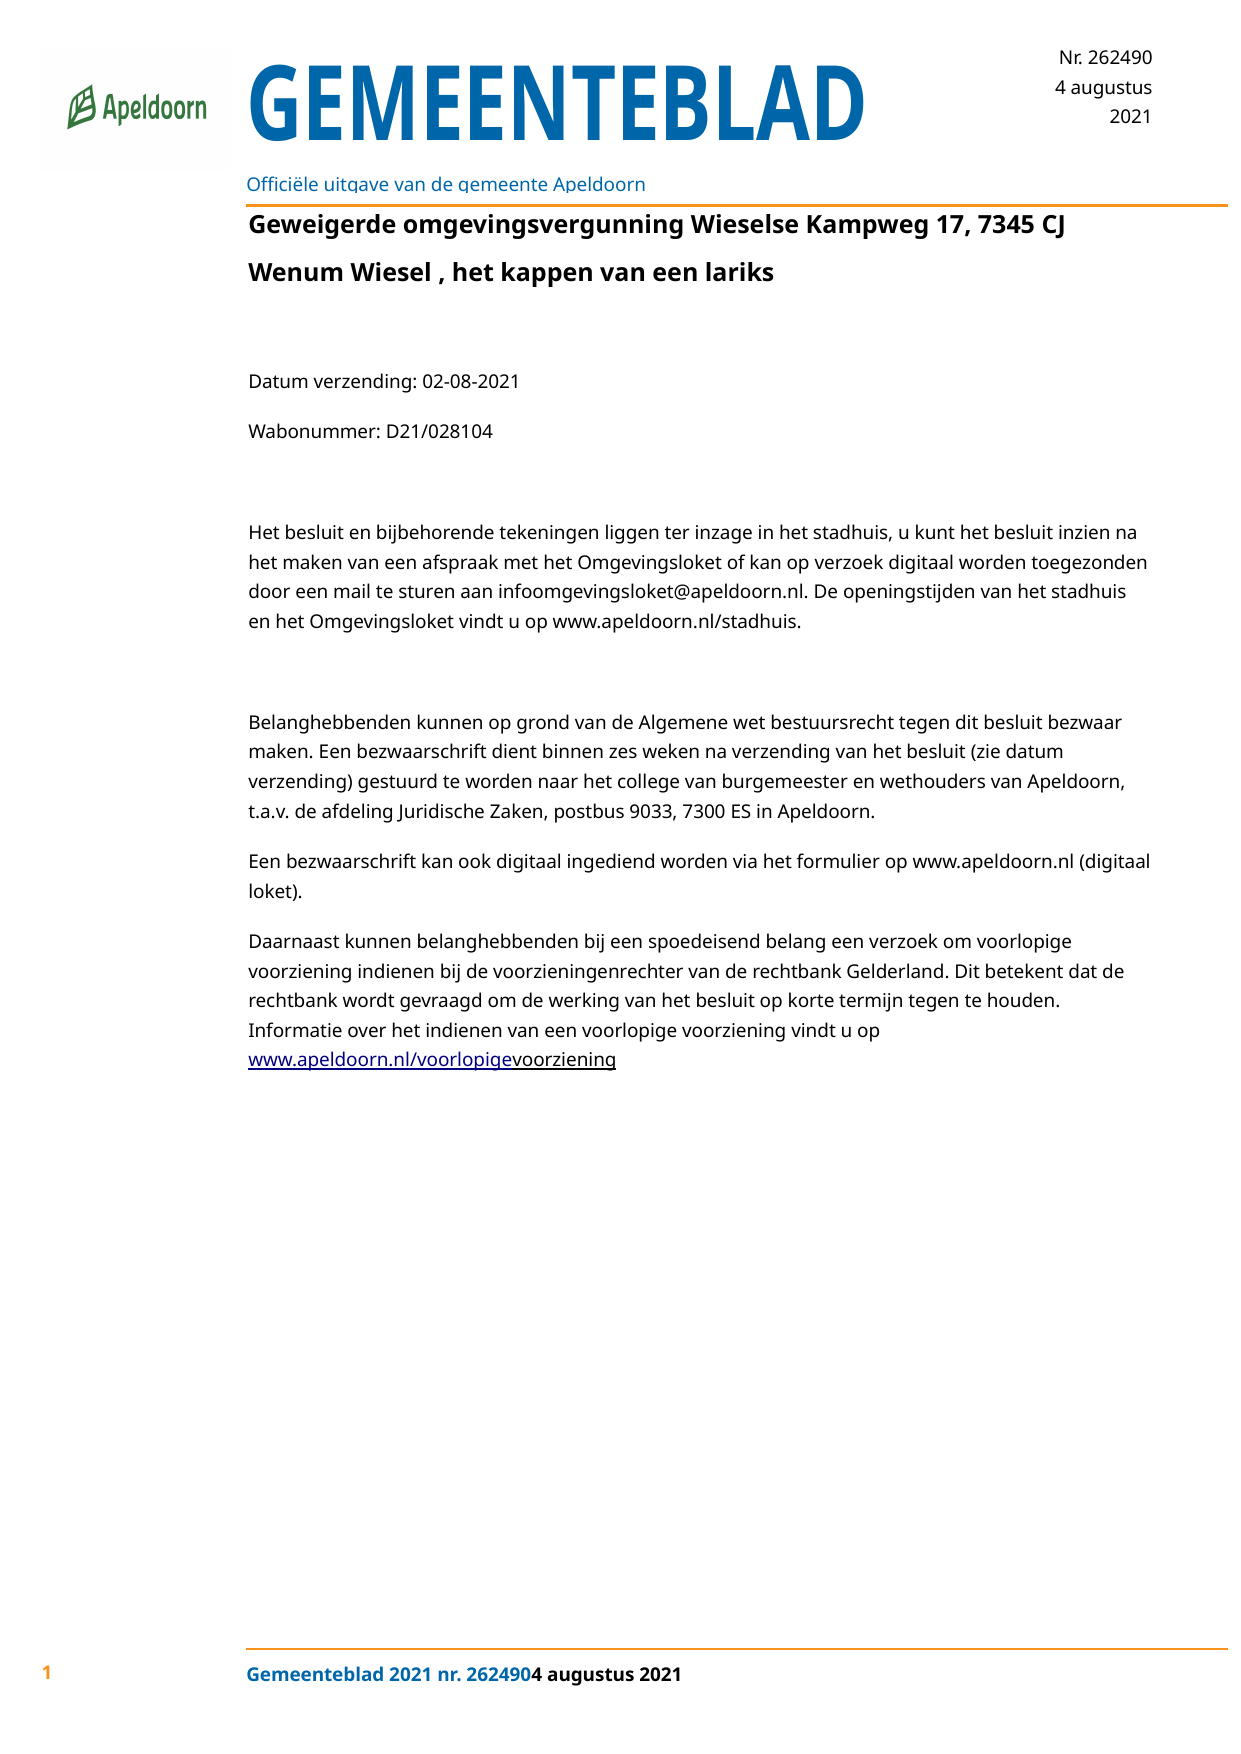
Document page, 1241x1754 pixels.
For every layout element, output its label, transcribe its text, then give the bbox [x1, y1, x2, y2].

text Daarnaast kunnen belanghebbenden bij een spoedeisend belang een verzoek om voorlopige voorziening indienen bij de voorzieningenrechter van de rechtbank Gelderland. Dit betekent dat de rechtbank wordt gevraagd om de werking van het besluit op korte termijn tegen te houden. Informatie over het indienen van een voorlopige voorziening vindt u op www.apeldoorn.nl/voorlopigevoorziening [248, 928, 1152, 1072]
text Belanghebbenden kunnen op grond van de Algemene wet bestuursrecht tegen dit besluit bezwaar maken. Een bezwaarschrift dient binnen zes weken na verzending van het besluit (zie datum verzending) gestuurd te worden naar het college van burgemeester en wethouders van Apeldoorn, t.a.v. de afdeling Juridische Zaken, postbus 9033, 7300 ES in Apeldoorn. [248, 709, 1152, 824]
text Datum verzending: 02-08-2021 [248, 368, 1152, 394]
text Geweigerde omgevingsvergunning Wieselse Kampweg 17, 7345 CJ Wenum Wiesel , het kappen van een lariks [248, 207, 1152, 288]
text Een bezwaarschrift kan ook digitaal ingediend worden via het formulier op www.apeldoorn.nl (digitaal loket). [248, 848, 1152, 904]
text Wabonummer: D21/028104 [248, 419, 1152, 444]
text Het besluit en bijbehorende tekeningen liggen ter inzage in het stadhuis, u kunt het besluit inzien na het maken van een afspraak met het Omgevingsloket of kan op verzoek digitaal worden toegezonden door een mail te sturen aan infoomgevingsloket@apeldoorn.nl. De openingstijden van het stadhuis en het Omgevingsloket vindt u op www.apeldoorn.nl/stadhuis. [248, 519, 1152, 634]
picture [41, 47, 231, 172]
